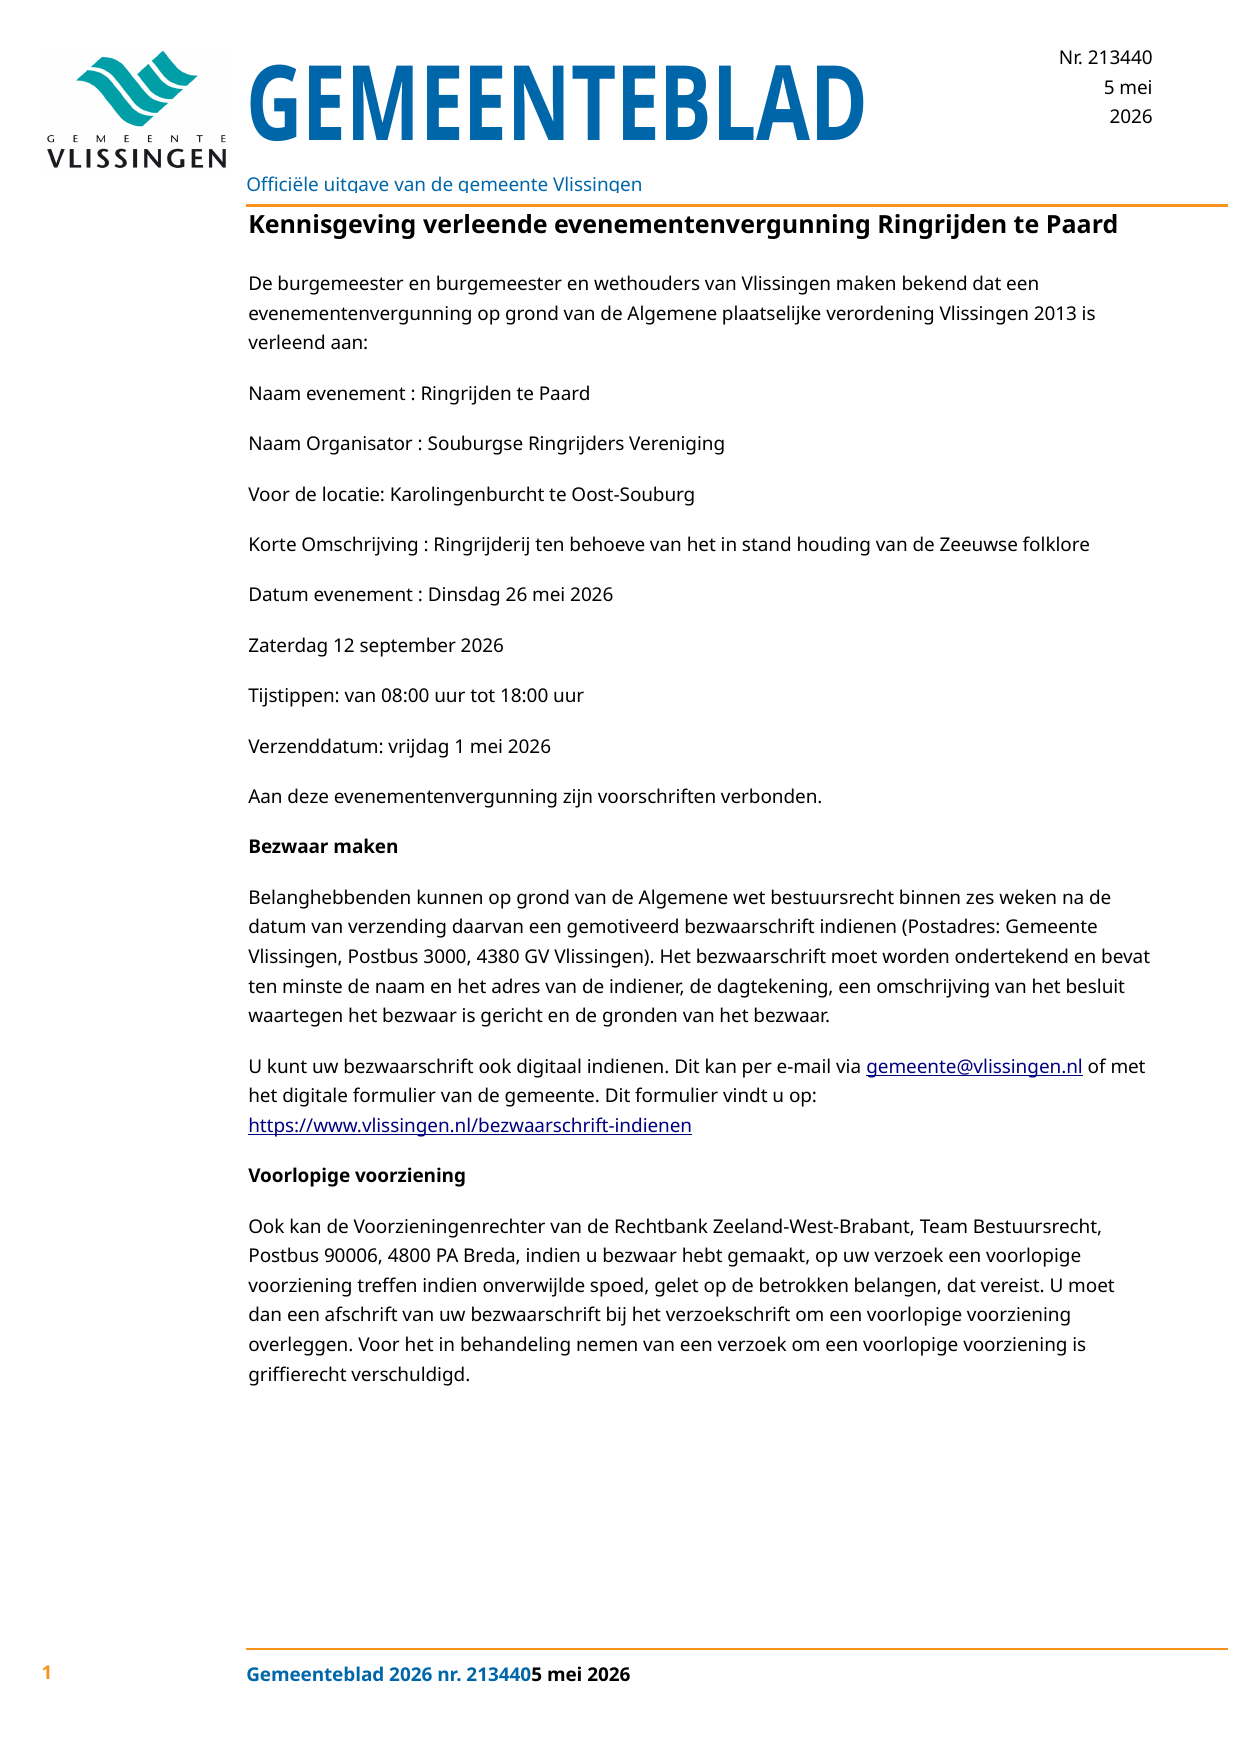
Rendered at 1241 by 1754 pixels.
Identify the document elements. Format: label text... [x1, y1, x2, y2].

text Tijstippen: van 08:00 uur tot 18:00 uur [248, 682, 1152, 708]
text Aan deze evenementenvergunning zijn voorschriften verbonden. [248, 783, 1152, 809]
text Voor de locatie: Karolingenburcht te Oost-Souburg [248, 481, 1152, 506]
text Verzenddatum: vrijdag 1 mei 2026 [248, 733, 1152, 758]
text Datum evenement : Dinsdag 26 mei 2026 [248, 582, 1152, 607]
text Korte Omschrijving : Ringrijderij ten behoeve van het in stand houding van de Zeeuwse folklore [248, 531, 1152, 557]
text Belanghebbenden kunnen op grond van de Algemene wet bestuursrecht binnen zes weken na de datum van verzending daarvan een gemotiveerd bezwaarschrift indienen (Postadres: Gemeente Vlissingen, Postbus 3000, 4380 GV Vlissingen). Het bezwaarschrift moet worden ondertekend en bevat ten minste de naam en het adres van de indiener, de dagtekening, een omschrijving van het besluit waartegen het bezwaar is gericht en de gronden van het bezwaar. [248, 884, 1152, 1028]
text Kennisgeving verleende evenementenvergunning Ringrijden te Paard [248, 207, 1152, 241]
text Zaterdag 12 september 2026 [248, 632, 1152, 658]
text Voorlopige voorziening [248, 1162, 1152, 1188]
text Bezwaar maken [248, 834, 1152, 859]
text De burgemeester en burgemeester en wethouders van Vlissingen maken bekend dat een evenementenvergunning op grond van de Algemene plaatselijke verordening Vlissingen 2013 is verleend aan: [248, 270, 1152, 355]
text Naam evenement : Ringrijden te Paard [248, 380, 1152, 406]
picture [41, 47, 231, 172]
text Naam Organisator : Souburgse Ringrijders Vereniging [248, 430, 1152, 456]
text U kunt uw bezwaarschrift ook digitaal indienen. Dit kan per e-mail via gemeente@vlissingen.nl of met het digitale formulier van de gemeente. Dit formulier vindt u op: https://www.vlissingen.nl/bezwaarschrift-indienen [248, 1053, 1152, 1138]
text Ook kan de Voorzieningenrechter van de Rechtbank Zeeland-West-Brabant, Team Bestuursrecht, Postbus 90006, 4800 PA Breda, indien u bezwaar hebt gemaakt, op uw verzoek een voorlopige voorziening treffen indien onverwijlde spoed, gelet op de betrokken belangen, dat vereist. U moet dan een afschrift van uw bezwaarschrift bij het verzoekschrift om een voorlopige voorziening overleggen. Voor het in behandeling nemen van een verzoek om een voorlopige voorziening is griffierecht verschuldigd. [248, 1213, 1152, 1386]
